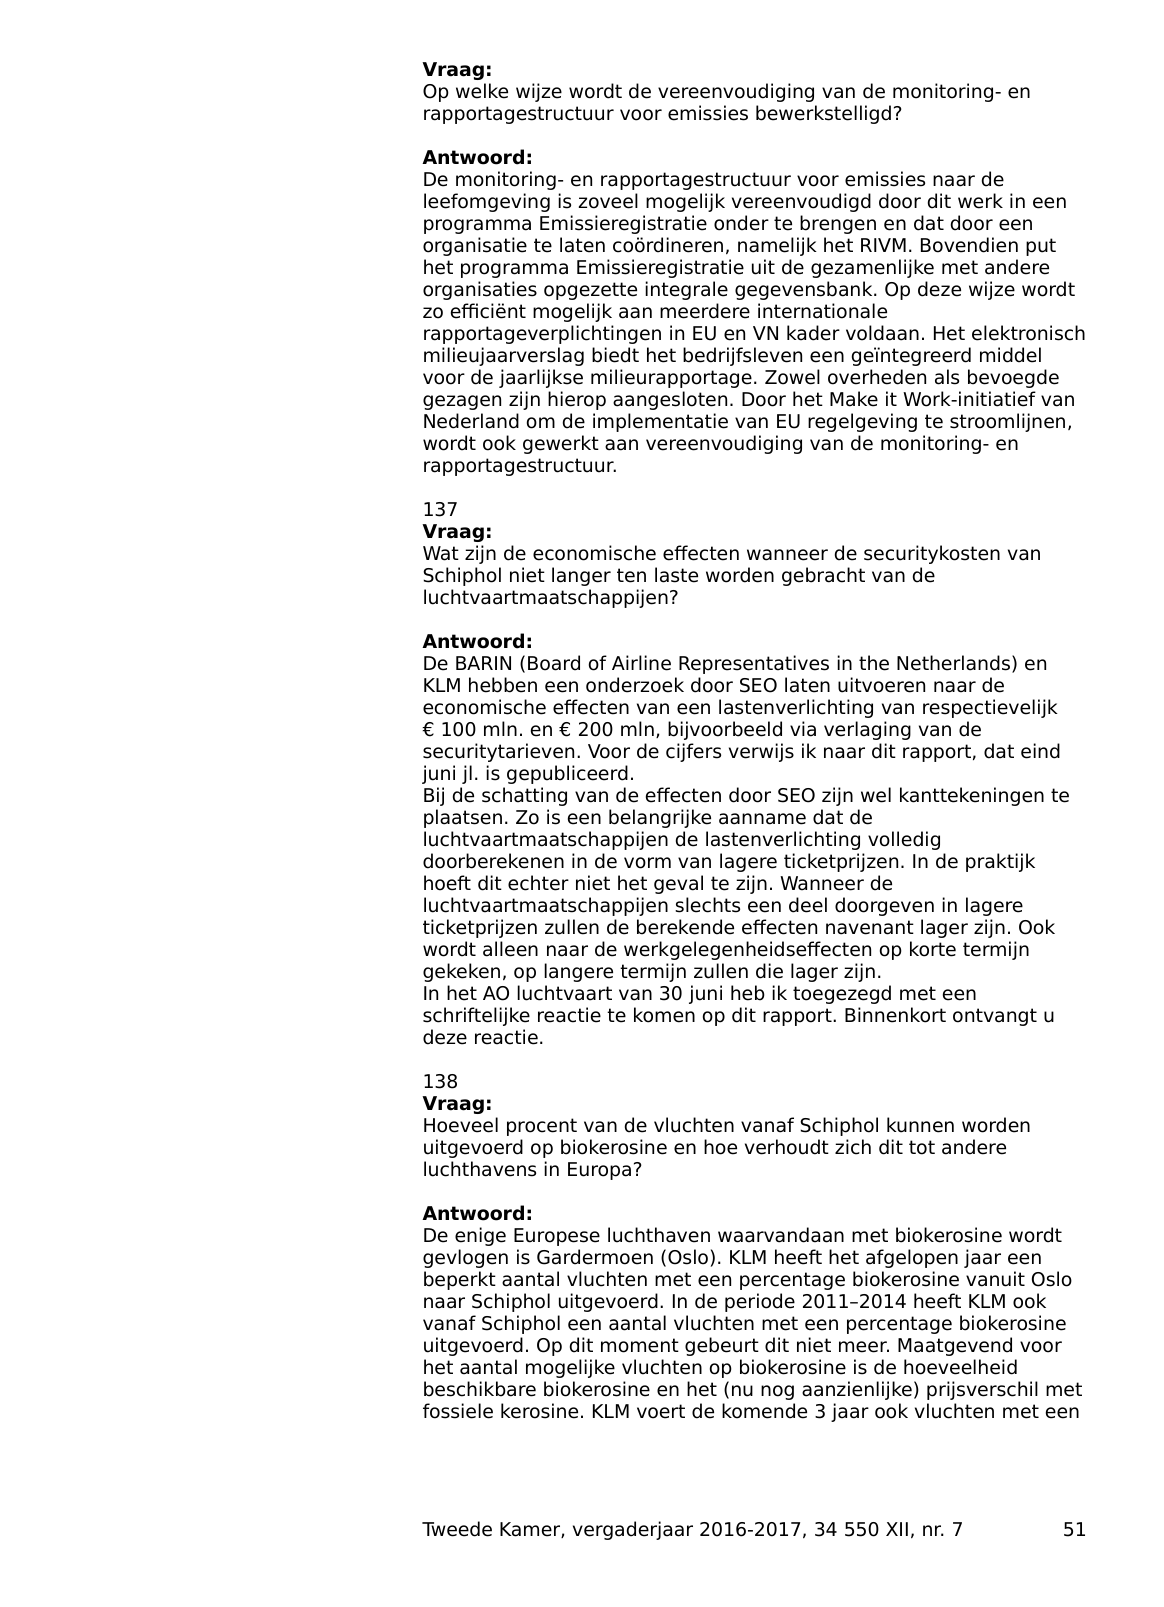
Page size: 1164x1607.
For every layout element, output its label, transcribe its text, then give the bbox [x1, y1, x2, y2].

text De BARIN (Board of Airline Representatives in the Netherlands) en KLM hebben een onderzoek door SEO laten uitvoeren naar de economische effecten van een lastenverlichting van respectievelijk € 100 mln. en € 200 mln, bijvoorbeeld via verlaging van de securitytarieven. Voor de cijfers verwijs ik naar dit rapport, dat eind juni jl. is gepubliceerd. [422, 653, 1087, 785]
text Vraag: [422, 59, 1087, 81]
text 137 [422, 499, 1087, 521]
text Antwoord: [422, 1203, 1087, 1225]
text Antwoord: [422, 631, 1087, 653]
text Hoeveel procent van de vluchten vanaf Schiphol kunnen worden uitgevoerd op biokerosine en hoe verhoudt zich dit tot andere luchthavens in Europa? [422, 1115, 1087, 1181]
text Wat zijn de economische effecten wanneer de securitykosten van Schiphol niet langer ten laste worden gebracht van de luchtvaartmaatschappijen? [422, 543, 1087, 609]
text Antwoord: [422, 147, 1087, 169]
text 138 [422, 1071, 1087, 1093]
text Op welke wijze wordt de vereenvoudiging van de monitoring- en rapportagestructuur voor emissies bewerkstelligd? [422, 81, 1087, 125]
text Bij de schatting van de effecten door SEO zijn wel kanttekeningen te plaatsen. Zo is een belangrijke aanname dat de luchtvaartmaatschappijen de lastenverlichting volledig doorberekenen in de vorm van lagere ticketprijzen. In de praktijk hoeft dit echter niet het geval te zijn. Wanneer de luchtvaartmaatschappijen slechts een deel doorgeven in lagere ticketprijzen zullen de berekende effecten navenant lager zijn. Ook wordt alleen naar de werkgelegenheidseffecten op korte termijn gekeken, op langere termijn zullen die lager zijn. [422, 785, 1087, 983]
text Vraag: [422, 521, 1087, 543]
text Vraag: [422, 1093, 1087, 1115]
text In het AO luchtvaart van 30 juni heb ik toegezegd met een schriftelijke reactie te komen op dit rapport. Binnenkort ontvangt u deze reactie. [422, 983, 1087, 1049]
text De enige Europese luchthaven waarvandaan met biokerosine wordt gevlogen is Gardermoen (Oslo). KLM heeft het afgelopen jaar een beperkt aantal vluchten met een percentage biokerosine vanuit Oslo naar Schiphol uitgevoerd. In de periode 2011–2014 heeft KLM ook vanaf Schiphol een aantal vluchten met een percentage biokerosine uitgevoerd. Op dit moment gebeurt dit niet meer. Maatgevend voor het aantal mogelijke vluchten op biokerosine is de hoeveelheid beschikbare biokerosine en het (nu nog aanzienlijke) prijsverschil met fossiele kerosine. KLM voert de komende 3 jaar ook vluchten met een [422, 1225, 1087, 1423]
text De monitoring- en rapportagestructuur voor emissies naar de leefomgeving is zoveel mogelijk vereenvoudigd door dit werk in een programma Emissieregistratie onder te brengen en dat door een organisatie te laten coördineren, namelijk het RIVM. Bovendien put het programma Emissieregistratie uit de gezamenlijke met andere organisaties opgezette integrale gegevensbank. Op deze wijze wordt zo efficiënt mogelijk aan meerdere internationale rapportageverplichtingen in EU en VN kader voldaan. Het elektronisch milieujaarverslag biedt het bedrijfsleven een geïntegreerd middel voor de jaarlijkse milieurapportage. Zowel overheden als bevoegde gezagen zijn hierop aangesloten. Door het Make it Work-initiatief van Nederland om de implementatie van EU regelgeving te stroomlijnen, wordt ook gewerkt aan vereenvoudiging van de monitoring- en rapportagestructuur. [422, 169, 1087, 477]
